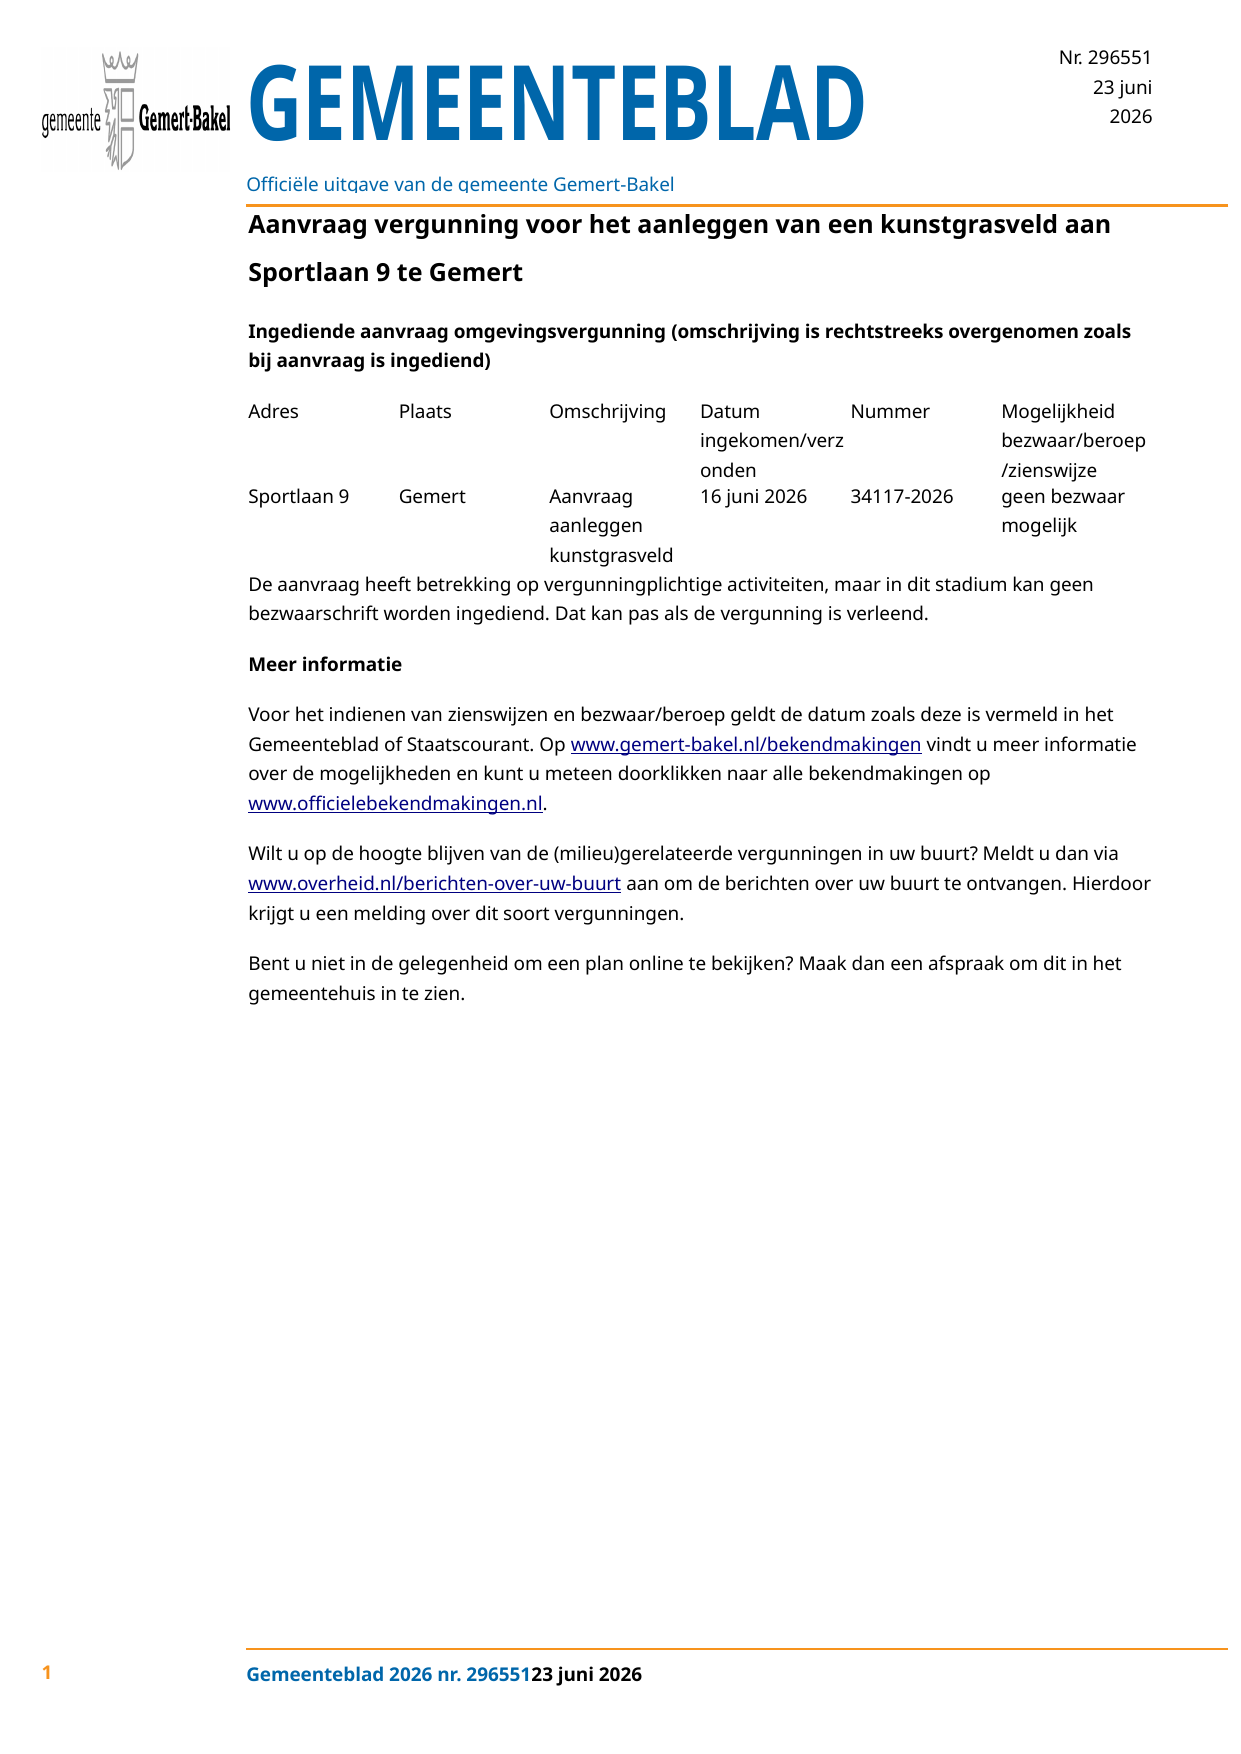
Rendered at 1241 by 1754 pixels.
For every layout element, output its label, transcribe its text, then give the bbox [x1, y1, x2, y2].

text Meer informatie [248, 651, 1152, 677]
text Aanvraag vergunning voor het aanleggen van een kunstgrasveld aan Sportlaan 9 te Gemert [248, 207, 1152, 288]
table_header Plaats [399, 398, 549, 483]
text De aanvraag heeft betrekking op vergunningplichtige activiteiten, maar in dit stadium kan geen bezwaarschrift worden ingediend. Dat kan pas als de vergunning is verleend. [248, 571, 1152, 626]
text Bent u niet in de gelegenheid om een plan online te bekijken? Maak dan een afspraak om dit in het gemeentehuis in te zien. [248, 950, 1152, 1006]
text Ingediende aanvraag omgevingsvergunning (omschrijving is rechtstreeks overgenomen zoals bij aanvraag is ingediend) [248, 318, 1152, 373]
table_cell 34117-2026 [850, 483, 1001, 568]
table_header Omschrijving [549, 398, 700, 483]
table_header Datum ingekomen/verzonden [700, 398, 850, 483]
table_header Adres [248, 398, 398, 483]
text Wilt u op de hoogte blijven van de (milieu)gerelateerde vergunningen in uw buurt? Meldt u dan via www.overheid.nl/berichten-over-uw-buurt aan om de berichten over uw buurt te ontvangen. Hierdoor krijgt u een melding over dit soort vergunningen. [248, 841, 1152, 926]
table_cell Gemert [399, 483, 549, 568]
table_cell Sportlaan 9 [248, 483, 398, 568]
table_header Mogelijkheid bezwaar/beroep/zienswijze [1001, 398, 1152, 483]
table_cell Aanvraag aanleggen kunstgrasveld [549, 483, 700, 568]
text Voor het indienen van zienswijzen en bezwaar/beroep geldt de datum zoals deze is vermeld in het Gemeenteblad of Staatscourant. Op www.gemert-bakel.nl/bekendmakingen vindt u meer informatie over de mogelijkheden en kunt u meteen doorklikken naar alle bekendmakingen op www.officielebekendmakingen.nl. [248, 701, 1152, 816]
picture [41, 47, 231, 172]
table_header Nummer [850, 398, 1001, 483]
table_cell 16 juni 2026 [700, 483, 850, 568]
table_cell geen bezwaar mogelijk [1001, 483, 1152, 568]
